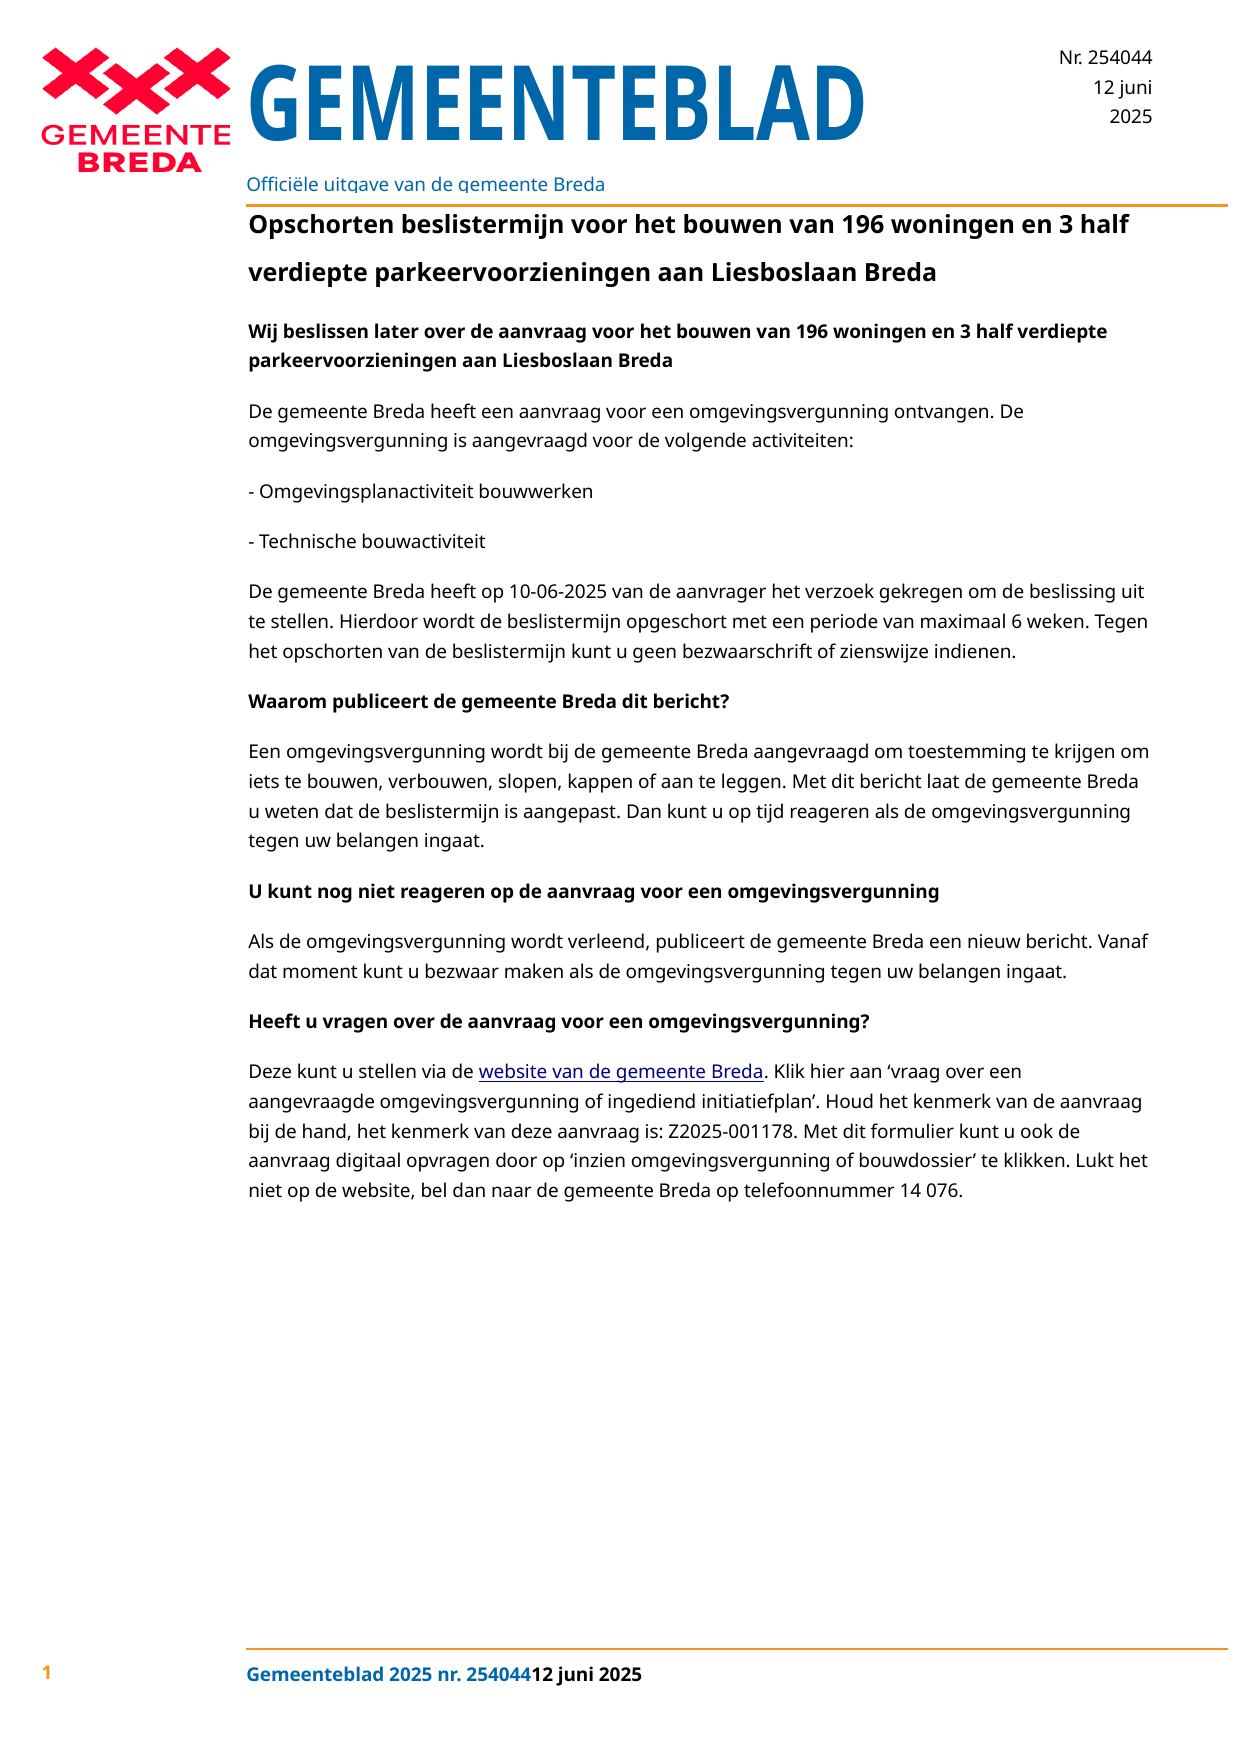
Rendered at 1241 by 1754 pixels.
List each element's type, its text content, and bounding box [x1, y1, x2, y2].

text Heeft u vragen over de aanvraag voor een omgevingsvergunning? [248, 1008, 1152, 1034]
text Opschorten beslistermijn voor het bouwen van 196 woningen en 3 half verdiepte parkeervoorzieningen aan Liesboslaan Breda [248, 207, 1152, 288]
text De gemeente Breda heeft op 10-06-2025 van de aanvrager het verzoek gekregen om de beslissing uit te stellen. Hierdoor wordt de beslistermijn opgeschort met een periode van maximaal 6 weken. Tegen het opschorten van de beslistermijn kunt u geen bezwaarschrift of zienswijze indienen. [248, 579, 1152, 664]
text Als de omgevingsvergunning wordt verleend, publiceert de gemeente Breda een nieuw bericht. Vanaf dat moment kunt u bezwaar maken als de omgevingsvergunning tegen uw belangen ingaat. [248, 928, 1152, 984]
text Een omgevingsvergunning wordt bij de gemeente Breda aangevraagd om toestemming te krijgen om iets te bouwen, verbouwen, slopen, kappen of aan te leggen. Met dit bericht laat de gemeente Breda u weten dat de beslistermijn is aangepast. Dan kunt u op tijd reageren als de omgevingsvergunning tegen uw belangen ingaat. [248, 739, 1152, 853]
text De gemeente Breda heeft een aanvraag voor een omgevingsvergunning ontvangen. De omgevingsvergunning is aangevraagd voor de volgende activiteiten: [248, 398, 1152, 453]
text U kunt nog niet reageren op de aanvraag voor een omgevingsvergunning [248, 878, 1152, 904]
picture [41, 47, 231, 172]
text Wij beslissen later over de aanvraag voor het bouwen van 196 woningen en 3 half verdiepte parkeervoorzieningen aan Liesboslaan Breda [248, 318, 1152, 373]
text Waarom publiceert de gemeente Breda dit bericht? [248, 688, 1152, 714]
text - Technische bouwactiviteit [248, 528, 1152, 554]
text - Omgevingsplanactiviteit bouwwerken [248, 478, 1152, 504]
text Deze kunt u stellen via de website van de gemeente Breda. Klik hier aan ‘vraag over een aangevraagde omgevingsvergunning of ingediend initiatiefplan’. Houd het kenmerk van de aanvraag bij de hand, het kenmerk van deze aanvraag is: Z2025-001178. Met dit formulier kunt u ook de aanvraag digitaal opvragen door op ‘inzien omgevingsvergunning of bouwdossier’ te klikken. Lukt het niet op de website, bel dan naar de gemeente Breda op telefoonnummer 14 076. [248, 1059, 1152, 1203]
